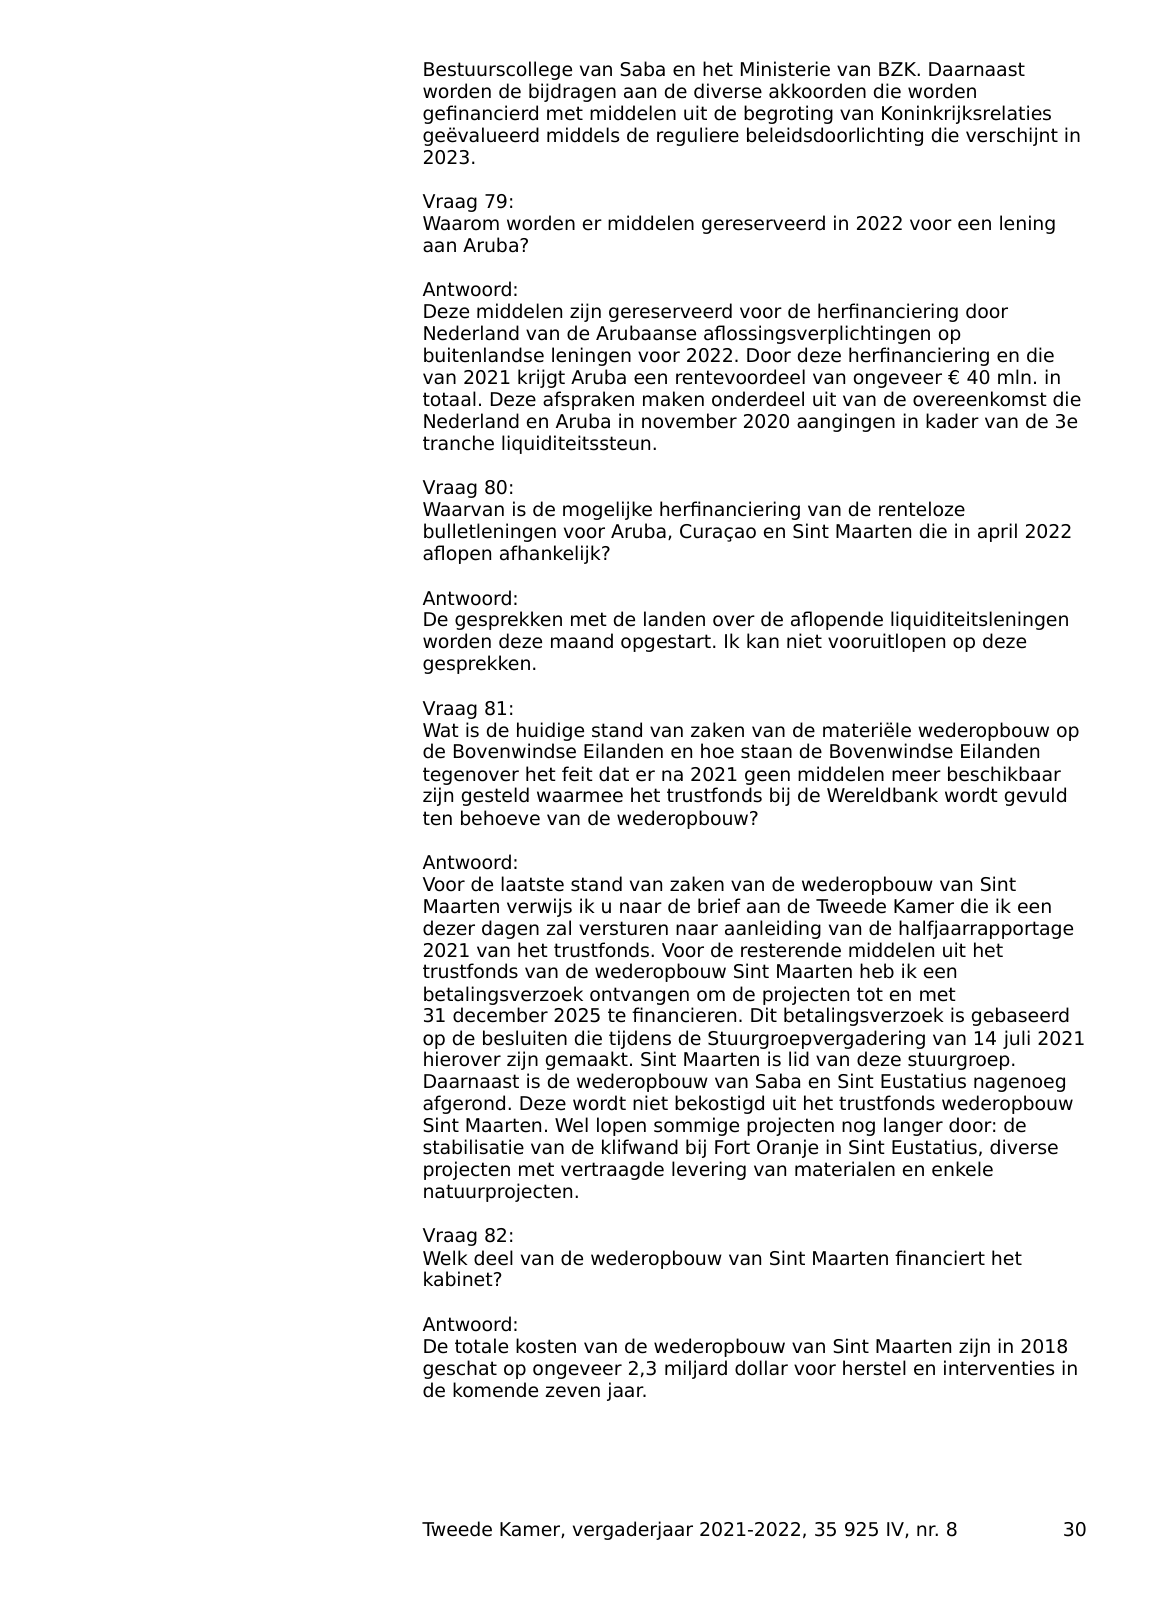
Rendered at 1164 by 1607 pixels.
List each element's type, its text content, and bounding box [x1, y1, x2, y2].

text Welk deel van de wederopbouw van Sint Maarten financiert het kabinet? [422, 1247, 1087, 1291]
text Antwoord: [422, 587, 1087, 609]
text Deze middelen zijn gereserveerd voor de herfinanciering door Nederland van de Arubaanse aflossingsverplichtingen op buitenlandse leningen voor 2022. Door deze herfinanciering en die van 2021 krijgt Aruba een rentevoordeel van ongeveer € 40 mln. in totaal. Deze afspraken maken onderdeel uit van de overeenkomst die Nederland en Aruba in november 2020 aangingen in kader van de 3e tranche liquiditeitssteun. [422, 301, 1087, 455]
text Waarom worden er middelen gereserveerd in 2022 voor een lening aan Aruba? [422, 213, 1087, 257]
text Antwoord: [422, 1313, 1087, 1336]
text Wat is de huidige stand van zaken van de materiële wederopbouw op de Bovenwindse Eilanden en hoe staan de Bovenwindse Eilanden tegenover het feit dat er na 2021 geen middelen meer beschikbaar zijn gesteld waarmee het trustfonds bij de Wereldbank wordt gevuld ten behoeve van de wederopbouw? [422, 719, 1087, 829]
text De totale kosten van de wederopbouw van Sint Maarten zijn in 2018 geschat op ongeveer 2,3 miljard dollar voor herstel en interventies in de komende zeven jaar. [422, 1336, 1087, 1401]
text Voor de laatste stand van zaken van de wederopbouw van Sint Maarten verwijs ik u naar de brief aan de Tweede Kamer die ik een dezer dagen zal versturen naar aanleiding van de halfjaarrapportage 2021 van het trustfonds. Voor de resterende middelen uit het trustfonds van de wederopbouw Sint Maarten heb ik een betalingsverzoek ontvangen om de projecten tot en met 31 december 2025 te financieren. Dit betalingsverzoek is gebaseerd op de besluiten die tijdens de Stuurgroepvergadering van 14 juli 2021 hierover zijn gemaakt. Sint Maarten is lid van deze stuurgroep. Daarnaast is de wederopbouw van Saba en Sint Eustatius nagenoeg afgerond. Deze wordt niet bekostigd uit het trustfonds wederopbouw Sint Maarten. Wel lopen sommige projecten nog langer door: de stabilisatie van de klifwand bij Fort Oranje in Sint Eustatius, diverse projecten met vertraagde levering van materialen en enkele natuurprojecten. [422, 873, 1087, 1203]
text De gesprekken met de landen over de aflopende liquiditeitsleningen worden deze maand opgestart. Ik kan niet vooruitlopen op deze gesprekken. [422, 609, 1087, 675]
text Vraag 82: [422, 1225, 1087, 1247]
text Vraag 80: [422, 477, 1087, 499]
text Vraag 81: [422, 697, 1087, 719]
text Antwoord: [422, 279, 1087, 301]
text Vraag 79: [422, 191, 1087, 213]
text Waarvan is de mogelijke herfinanciering van de renteloze bulletleningen voor Aruba, Curaçao en Sint Maarten die in april 2022 aflopen afhankelijk? [422, 499, 1087, 565]
text Antwoord: [422, 852, 1087, 873]
text Bestuurscollege van Saba en het Ministerie van BZK. Daarnaast worden de bijdragen aan de diverse akkoorden die worden gefinancierd met middelen uit de begroting van Koninkrijksrelaties geëvalueerd middels de reguliere beleidsdoorlichting die verschijnt in 2023. [422, 59, 1087, 169]
